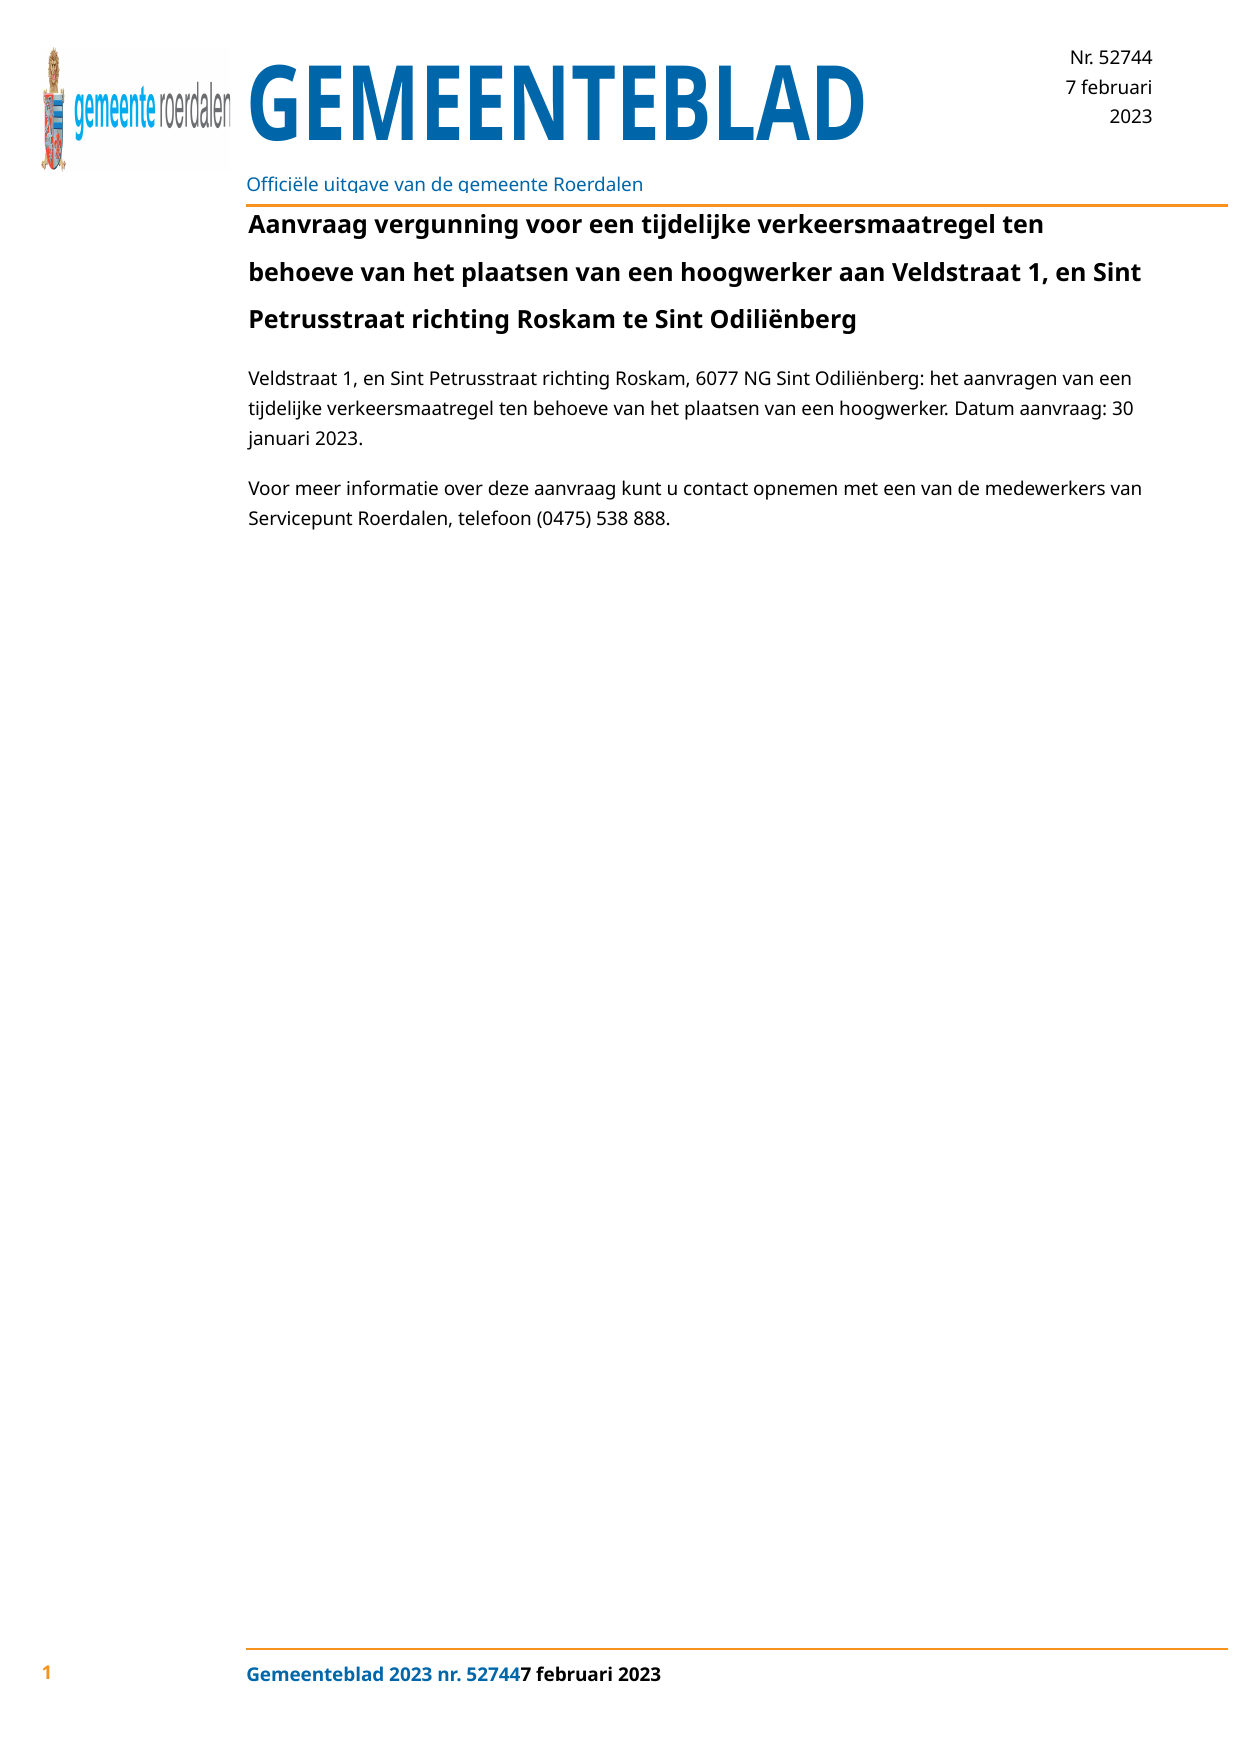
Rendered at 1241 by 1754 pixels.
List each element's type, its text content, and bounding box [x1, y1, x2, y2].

text Aanvraag vergunning voor een tijdelijke verkeersmaatregel ten behoeve van het plaatsen van een hoogwerker aan Veldstraat 1, en Sint Petrusstraat richting Roskam te Sint Odiliënberg [248, 207, 1152, 336]
picture [41, 47, 231, 172]
text Voor meer informatie over deze aanvraag kunt u contact opnemen met een van de medewerkers van Servicepunt Roerdalen, telefoon (0475) 538 888. [248, 475, 1152, 530]
text Veldstraat 1, en Sint Petrusstraat richting Roskam, 6077 NG Sint Odiliënberg: het aanvragen van een tijdelijke verkeersmaatregel ten behoeve van het plaatsen van een hoogwerker. Datum aanvraag: 30 januari 2023. [248, 366, 1152, 450]
